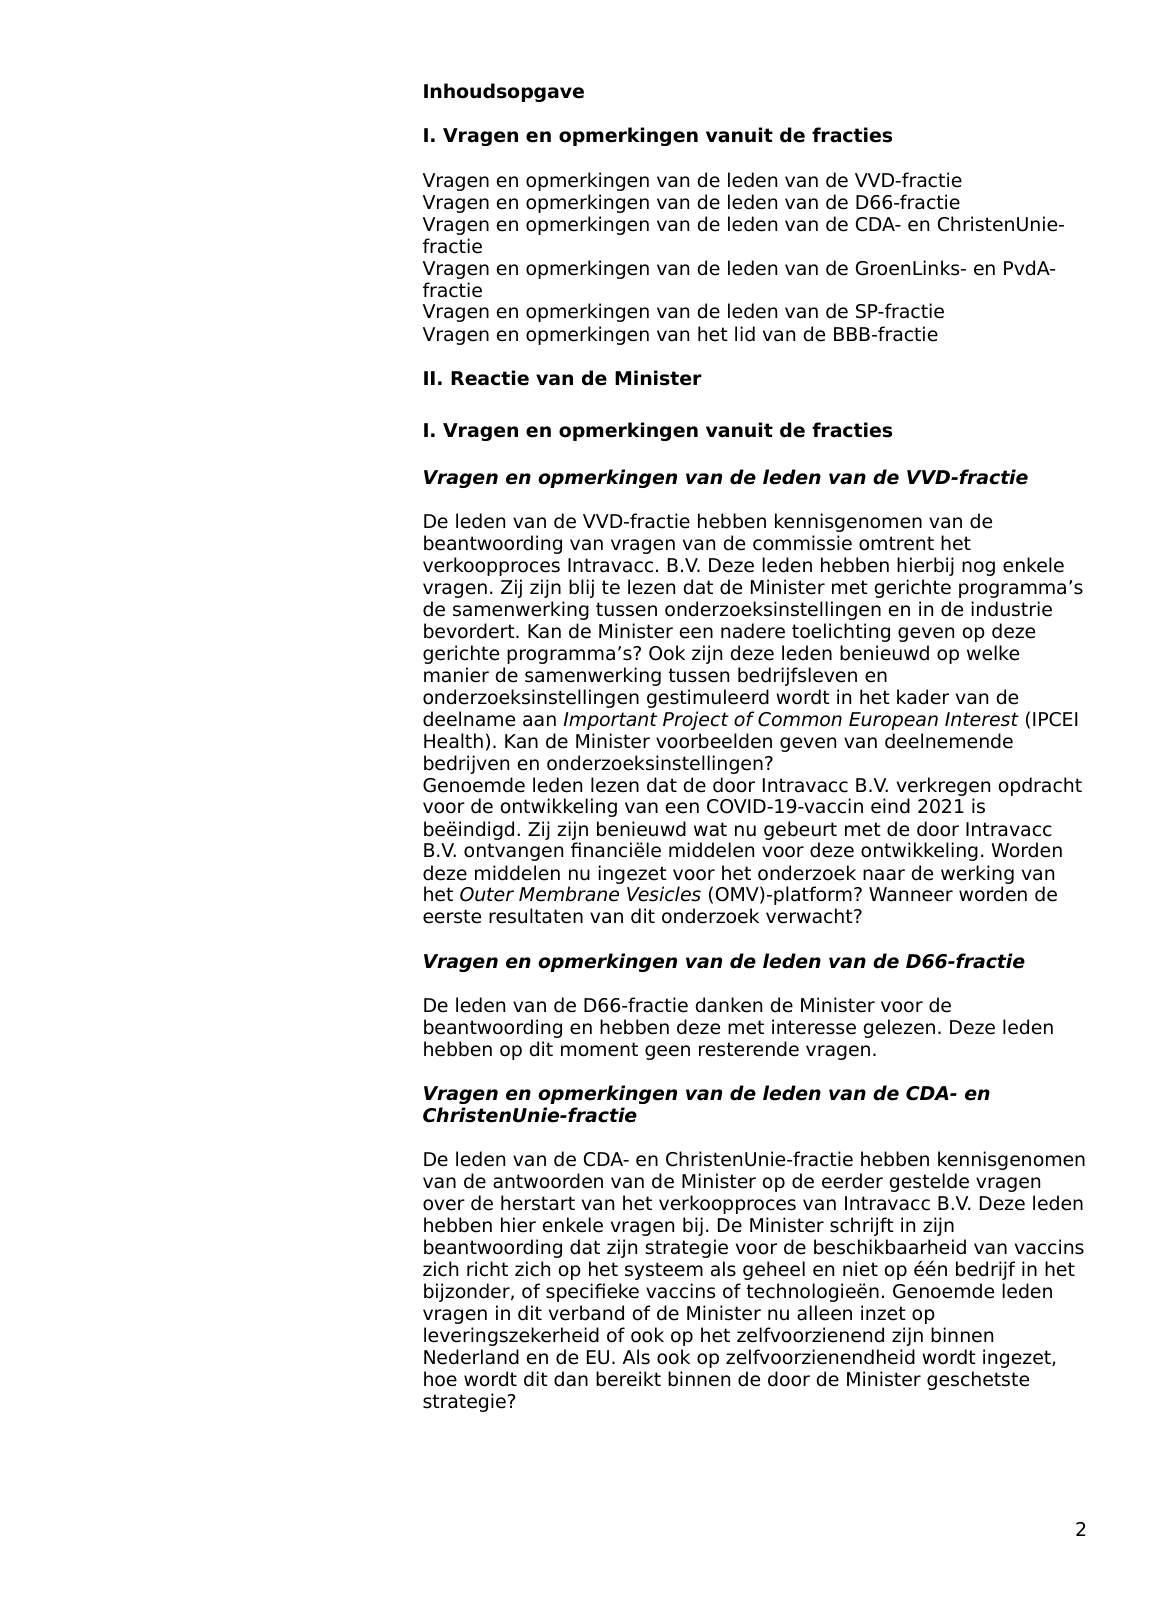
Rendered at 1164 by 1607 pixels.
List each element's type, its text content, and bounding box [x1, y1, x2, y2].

subtitle II. Reactie van de Minister [422, 368, 1087, 389]
subtitle Inhoudsopgave [422, 81, 1087, 103]
subtitle Vragen en opmerkingen van de leden van de CDA- en ChristenUnie-fractie [422, 1083, 1087, 1127]
subtitle I. Vragen en opmerkingen vanuit de fracties [422, 419, 1087, 442]
subtitle Vragen en opmerkingen van de leden van de D66-fractie [422, 951, 1087, 972]
text Vragen en opmerkingen van de leden van de CDA- en ChristenUnie-fractie [422, 213, 1087, 257]
subtitle Vragen en opmerkingen van de leden van de VVD-fractie [422, 467, 1087, 488]
text Genoemde leden lezen dat de door Intravacc B.V. verkregen opdracht voor de ontwikkeling van een COVID-19-vaccin eind 2021 is beëindigd. Zij zijn benieuwd wat nu gebeurt met de door Intravacc B.V. ontvangen financiële middelen voor deze ontwikkeling. Worden deze middelen nu ingezet voor het onderzoek naar de werking van het Outer Membrane Vesicles (OMV)-platform? Wanneer worden de eerste resultaten van dit onderzoek verwacht? [422, 774, 1087, 928]
text Vragen en opmerkingen van de leden van de GroenLinks- en PvdA-fractie [422, 257, 1087, 301]
text De leden van de VVD-fractie hebben kennisgenomen van de beantwoording van vragen van de commissie omtrent het verkoopproces Intravacc. B.V. Deze leden hebben hierbij nog enkele vragen. Zij zijn blij te lezen dat de Minister met gerichte programma’s de samenwerking tussen onderzoeksinstellingen en in de industrie bevordert. Kan de Minister een nadere toelichting geven op deze gerichte programma’s? Ook zijn deze leden benieuwd op welke manier de samenwerking tussen bedrijfsleven en onderzoeksinstellingen gestimuleerd wordt in het kader van de deelname aan Important Project of Common European Interest (IPCEI Health). Kan de Minister voorbeelden geven van deelnemende bedrijven en onderzoeksinstellingen? [422, 511, 1087, 774]
text De leden van de CDA- en ChristenUnie-fractie hebben kennisgenomen van de antwoorden van de Minister op de eerder gestelde vragen over de herstart van het verkoopproces van Intravacc B.V. Deze leden hebben hier enkele vragen bij. De Minister schrijft in zijn beantwoording dat zijn strategie voor de beschikbaarheid van vaccins zich richt zich op het systeem als geheel en niet op één bedrijf in het bijzonder, of specifieke vaccins of technologieën. Genoemde leden vragen in dit verband of de Minister nu alleen inzet op leveringszekerheid of ook op het zelfvoorzienend zijn binnen Nederland en de EU. Als ook op zelfvoorzienendheid wordt ingezet, hoe wordt dit dan bereikt binnen de door de Minister geschetste strategie? [422, 1149, 1087, 1413]
text Vragen en opmerkingen van de leden van de VVD-fractie [422, 169, 1087, 192]
text Vragen en opmerkingen van de leden van de SP-fractie [422, 301, 1087, 323]
text Vragen en opmerkingen van het lid van de BBB-fractie [422, 323, 1087, 345]
text De leden van de D66-fractie danken de Minister voor de beantwoording en hebben deze met interesse gelezen. Deze leden hebben op dit moment geen resterende vragen. [422, 995, 1087, 1061]
text Vragen en opmerkingen van de leden van de D66-fractie [422, 192, 1087, 213]
subtitle I. Vragen en opmerkingen vanuit de fracties [422, 125, 1087, 147]
